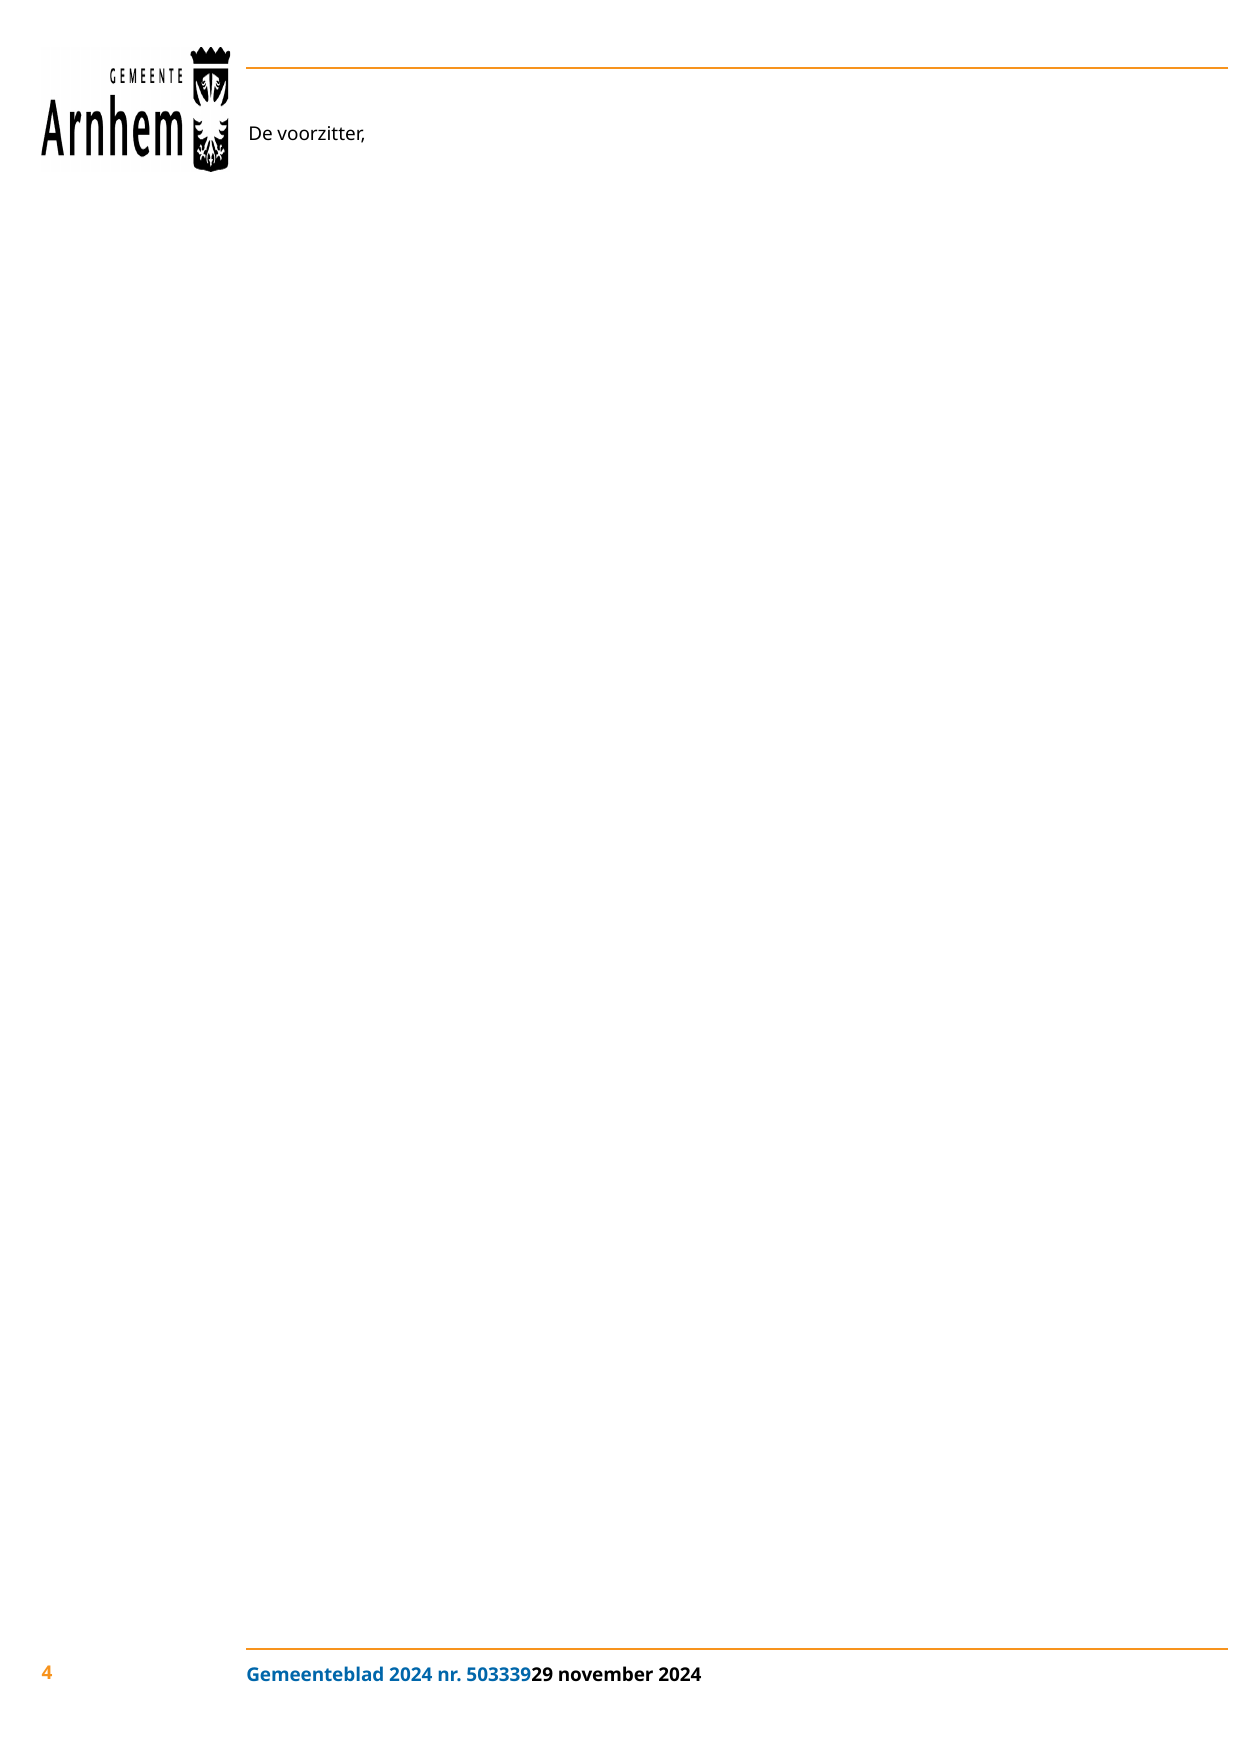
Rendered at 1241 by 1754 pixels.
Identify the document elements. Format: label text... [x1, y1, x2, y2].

text De voorzitter, [248, 121, 1152, 146]
picture [41, 47, 231, 172]
